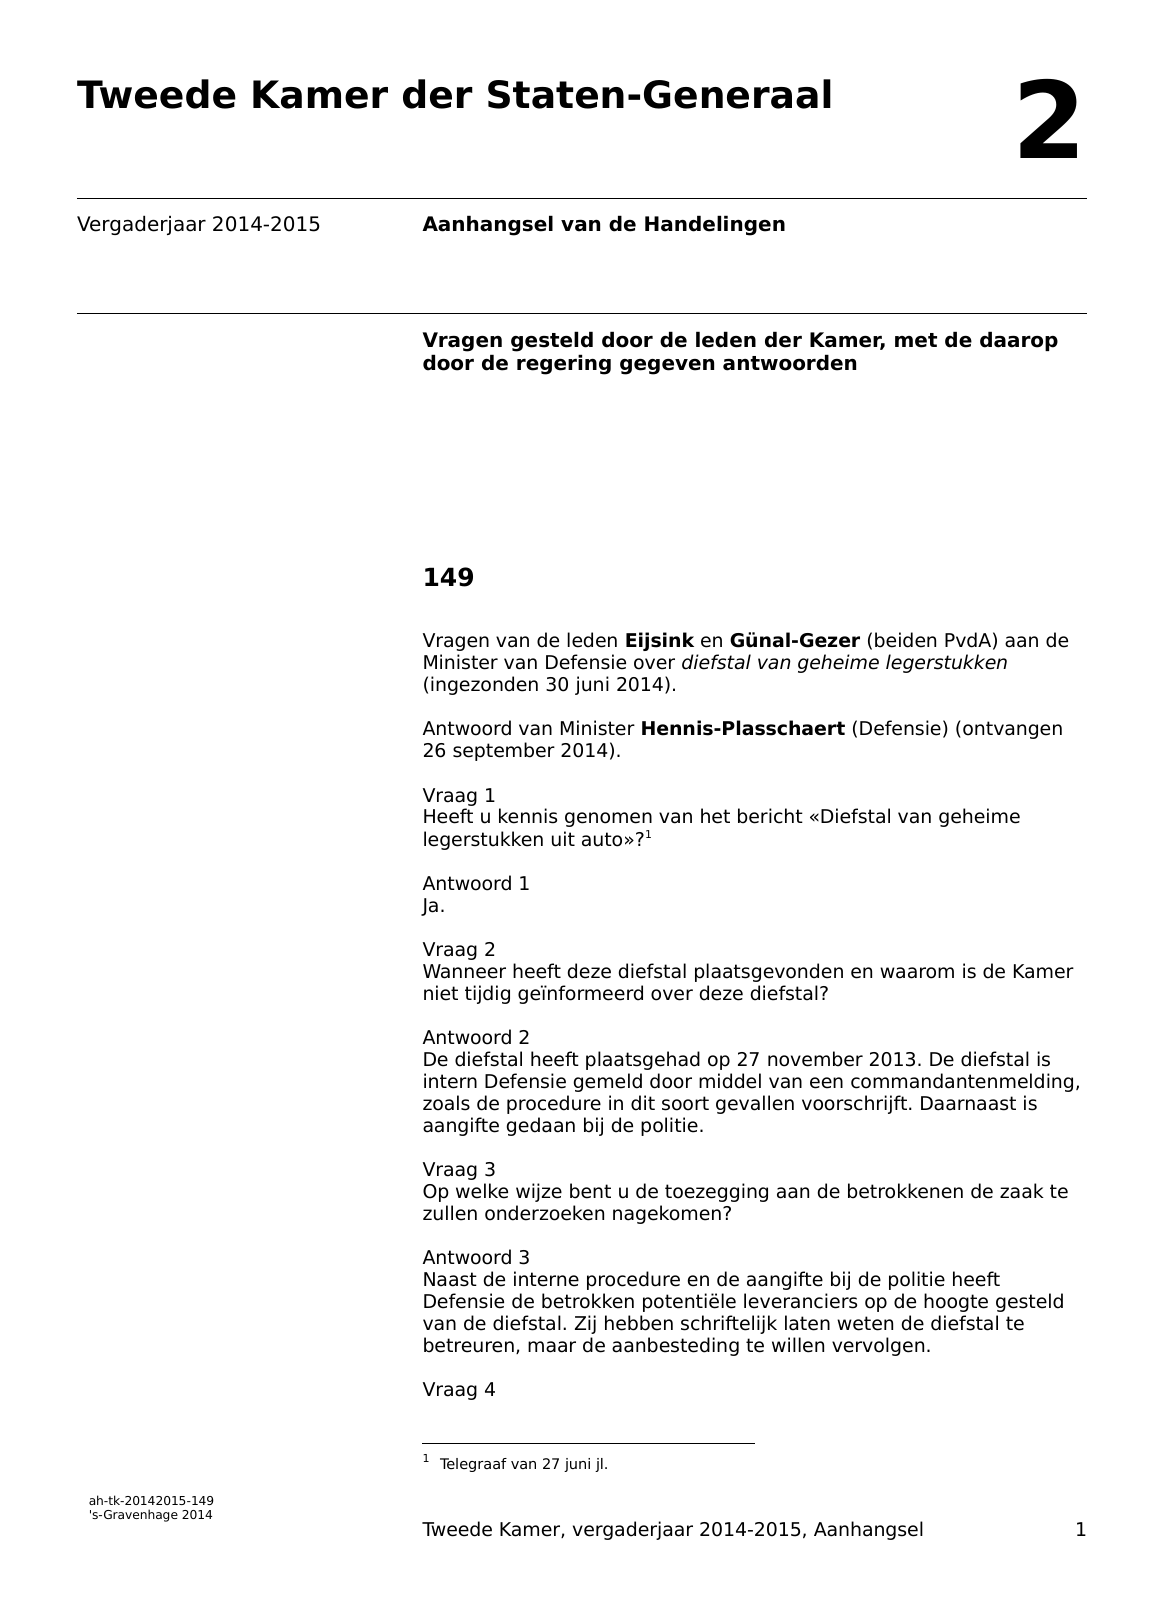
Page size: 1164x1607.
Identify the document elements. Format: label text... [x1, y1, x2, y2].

table_header 2 [886, 59, 1087, 198]
table_cell Vergaderjaar 2014-2015 [77, 199, 422, 313]
text Wanneer heeft deze diefstal plaatsgevonden en waarom is de Kamer niet tijdig geïnformeerd over deze diefstal? [422, 961, 1087, 1005]
text Vraag 4 [422, 1379, 1087, 1401]
table_cell Aanhangsel van de Handelingen [422, 199, 1087, 313]
text Vraag 2 [422, 939, 1087, 961]
text De diefstal heeft plaatsgehad op 27 november 2013. De diefstal is intern Defensie gemeld door middel van een commandantenmelding, zoals de procedure in dit soort gevallen voorschrijft. Daarnaast is aangifte gedaan bij de politie. [422, 1049, 1087, 1137]
text 's-Gravenhage 2014 [88, 1508, 323, 1522]
table_header Tweede Kamer der Staten-Generaal [77, 59, 886, 198]
text Telegraaf van 27 juni jl. [422, 1452, 1087, 1474]
text Ja. [422, 894, 1087, 917]
text 149 [422, 563, 1087, 592]
text Antwoord 1 [422, 873, 1087, 894]
text Vraag 1 [422, 784, 1087, 806]
table_cell Vragen gesteld door de leden der Kamer, met de daarop door de regering gegeven antwoorden [422, 314, 1087, 375]
text Op welke wijze bent u de toezegging aan de betrokkenen de zaak te zullen onderzoeken nagekomen? [422, 1181, 1087, 1225]
text Vragen van de leden Eijsink en Günal-Gezer (beiden PvdA) aan de Minister van Defensie over diefstal van geheime legerstukken (ingezonden 30 juni 2014). [422, 630, 1087, 696]
table_cell [77, 314, 422, 375]
text Antwoord 2 [422, 1027, 1087, 1049]
text Heeft u kennis genomen van het bericht «Diefstal van geheime legerstukken uit auto»? [422, 806, 1087, 850]
text ah-tk-20142015-149 [88, 1494, 323, 1508]
text Naast de interne procedure en de aangifte bij de politie heeft Defensie de betrokken potentiële leveranciers op de hoogte gesteld van de diefstal. Zij hebben schriftelijk laten weten de diefstal te betreuren, maar de aanbesteding te willen vervolgen. [422, 1269, 1087, 1357]
text Antwoord van Minister Hennis-Plasschaert (Defensie) (ontvangen 26 september 2014). [422, 718, 1087, 762]
text Vraag 3 [422, 1159, 1087, 1181]
text Antwoord 3 [422, 1247, 1087, 1269]
